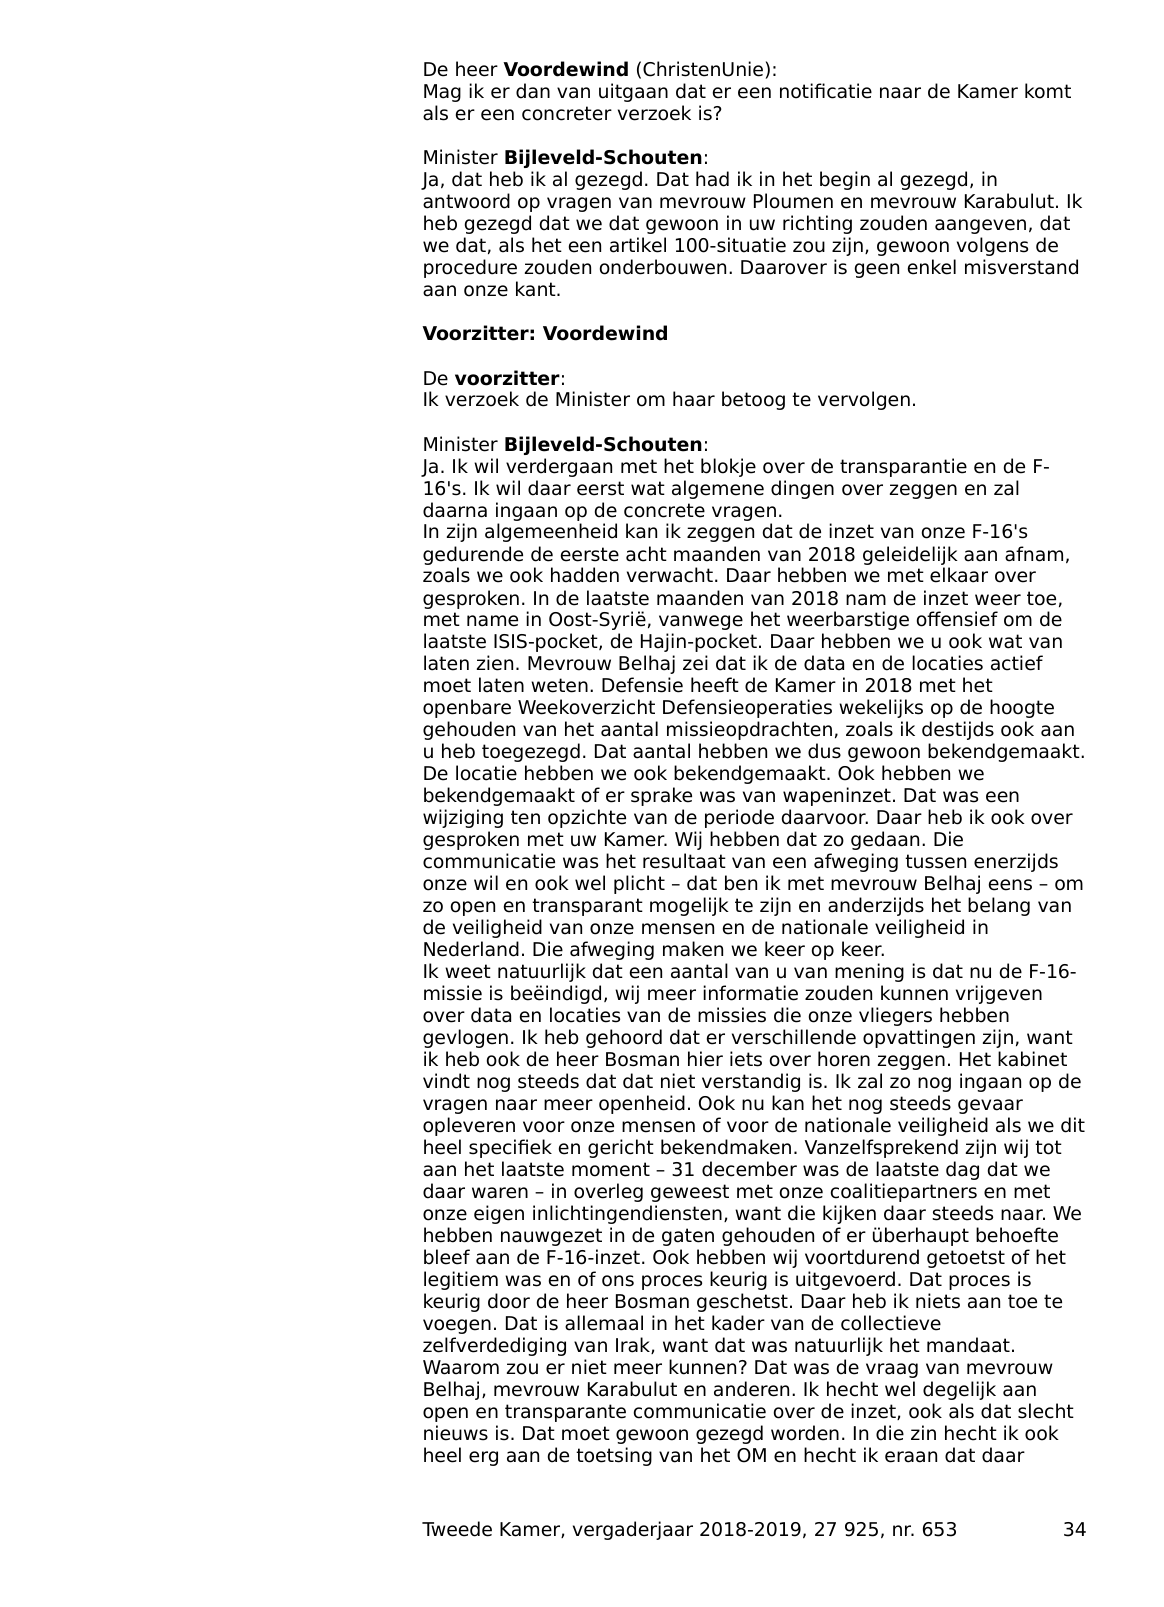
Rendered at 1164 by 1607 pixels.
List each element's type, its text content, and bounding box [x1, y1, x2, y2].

text Minister Bijleveld-Schouten: [422, 433, 1087, 456]
text Waarom zou er niet meer kunnen? Dat was de vraag van mevrouw Belhaj, mevrouw Karabulut en anderen. Ik hecht wel degelijk aan open en transparante communicatie over de inzet, ook als dat slecht nieuws is. Dat moet gewoon gezegd worden. In die zin hecht ik ook heel erg aan de toetsing van het OM en hecht ik eraan dat daar [422, 1357, 1087, 1467]
text Ja. Ik wil verdergaan met het blokje over de transparantie en de F-16's. Ik wil daar eerst wat algemene dingen over zeggen en zal daarna ingaan op de concrete vragen. [422, 456, 1087, 521]
subtitle Voorzitter: Voordewind [422, 323, 1087, 345]
text De heer Voordewind (ChristenUnie): [422, 59, 1087, 81]
text Ik weet natuurlijk dat een aantal van u van mening is dat nu de F-16-missie is beëindigd, wij meer informatie zouden kunnen vrijgeven over data en locaties van de missies die onze vliegers hebben gevlogen. Ik heb gehoord dat er verschillende opvattingen zijn, want ik heb ook de heer Bosman hier iets over horen zeggen. Het kabinet vindt nog steeds dat dat niet verstandig is. Ik zal zo nog ingaan op de vragen naar meer openheid. Ook nu kan het nog steeds gevaar opleveren voor onze mensen of voor de nationale veiligheid als we dit heel specifiek en gericht bekendmaken. Vanzelfsprekend zijn wij tot aan het laatste moment – 31 december was de laatste dag dat we daar waren – in overleg geweest met onze coalitiepartners en met onze eigen inlichtingendiensten, want die kijken daar steeds naar. We hebben nauwgezet in de gaten gehouden of er überhaupt behoefte bleef aan de F-16-inzet. Ook hebben wij voortdurend getoetst of het legitiem was en of ons proces keurig is uitgevoerd. Dat proces is keurig door de heer Bosman geschetst. Daar heb ik niets aan toe te voegen. Dat is allemaal in het kader van de collectieve zelfverdediging van Irak, want dat was natuurlijk het mandaat. [422, 961, 1087, 1357]
text Mag ik er dan van uitgaan dat er een notificatie naar de Kamer komt als er een concreter verzoek is? [422, 81, 1087, 125]
text Ja, dat heb ik al gezegd. Dat had ik in het begin al gezegd, in antwoord op vragen van mevrouw Ploumen en mevrouw Karabulut. Ik heb gezegd dat we dat gewoon in uw richting zouden aangeven, dat we dat, als het een artikel 100-situatie zou zijn, gewoon volgens de procedure zouden onderbouwen. Daarover is geen enkel misverstand aan onze kant. [422, 169, 1087, 301]
text Minister Bijleveld-Schouten: [422, 147, 1087, 169]
text In zijn algemeenheid kan ik zeggen dat de inzet van onze F-16's gedurende de eerste acht maanden van 2018 geleidelijk aan afnam, zoals we ook hadden verwacht. Daar hebben we met elkaar over gesproken. In de laatste maanden van 2018 nam de inzet weer toe, met name in Oost-Syrië, vanwege het weerbarstige offensief om de laatste ISIS-pocket, de Hajin-pocket. Daar hebben we u ook wat van laten zien. Mevrouw Belhaj zei dat ik de data en de locaties actief moet laten weten. Defensie heeft de Kamer in 2018 met het openbare Weekoverzicht Defensieoperaties wekelijks op de hoogte gehouden van het aantal missieopdrachten, zoals ik destijds ook aan u heb toegezegd. Dat aantal hebben we dus gewoon bekendgemaakt. De locatie hebben we ook bekendgemaakt. Ook hebben we bekendgemaakt of er sprake was van wapeninzet. Dat was een wijziging ten opzichte van de periode daarvoor. Daar heb ik ook over gesproken met uw Kamer. Wij hebben dat zo gedaan. Die communicatie was het resultaat van een afweging tussen enerzijds onze wil en ook wel plicht – dat ben ik met mevrouw Belhaj eens – om zo open en transparant mogelijk te zijn en anderzijds het belang van de veiligheid van onze mensen en de nationale veiligheid in Nederland. Die afweging maken we keer op keer. [422, 521, 1087, 961]
text De voorzitter: [422, 367, 1087, 389]
text Ik verzoek de Minister om haar betoog te vervolgen. [422, 389, 1087, 411]
